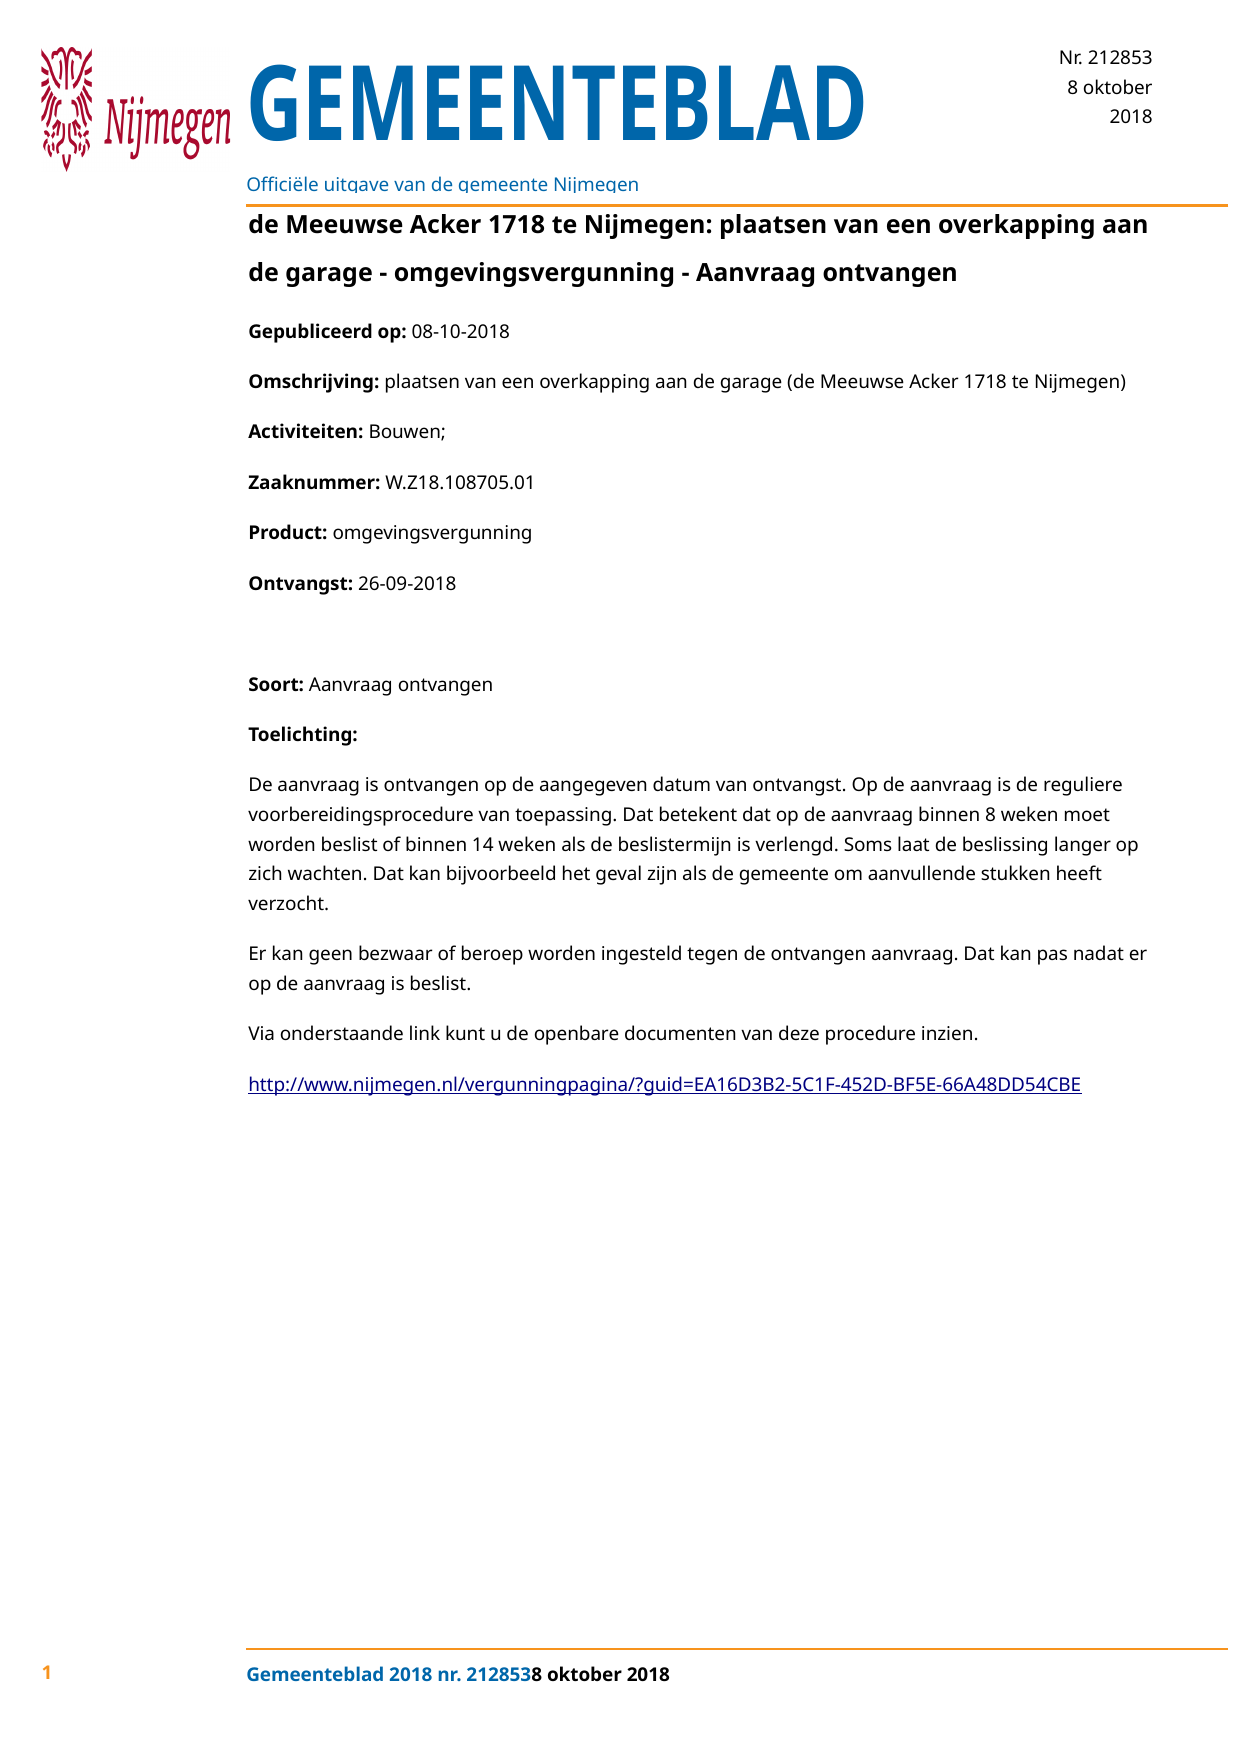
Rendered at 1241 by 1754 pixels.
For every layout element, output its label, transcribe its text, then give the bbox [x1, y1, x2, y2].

text de Meeuwse Acker 1718 te Nijmegen: plaatsen van een overkapping aan de garage - omgevingsvergunning - Aanvraag ontvangen [248, 207, 1152, 288]
text Zaaknummer: W.Z18.108705.01 [248, 469, 1152, 495]
text Soort: Aanvraag ontvangen [248, 671, 1152, 697]
text De aanvraag is ontvangen op de aangegeven datum van ontvangst. Op de aanvraag is de reguliere voorbereidingsprocedure van toepassing. Dat betekent dat op de aanvraag binnen 8 weken moet worden beslist of binnen 14 weken als de beslistermijn is verlengd. Soms laat de beslissing langer op zich wachten. Dat kan bijvoorbeeld het geval zijn als de gemeente om aanvullende stukken heeft verzocht. [248, 772, 1152, 916]
text Er kan geen bezwaar of beroep worden ingesteld tegen de ontvangen aanvraag. Dat kan pas nadat er op de aanvraag is beslist. [248, 940, 1152, 996]
text Product: omgevingsvergunning [248, 519, 1152, 545]
text Toelichting: [248, 721, 1152, 747]
text Gepubliceerd op: 08-10-2018 [248, 318, 1152, 344]
text Via onderstaande link kunt u de openbare documenten van deze procedure inzien. [248, 1020, 1152, 1046]
text http://www.nijmegen.nl/vergunningpagina/?guid=EA16D3B2-5C1F-452D-BF5E-66A48DD54CBE [248, 1071, 1152, 1097]
text Omschrijving: plaatsen van een overkapping aan de garage (de Meeuwse Acker 1718 te Nijmegen) [248, 368, 1152, 394]
text Ontvangst: 26-09-2018 [248, 570, 1152, 596]
picture [41, 47, 231, 172]
text Activiteiten: Bouwen; [248, 419, 1152, 444]
